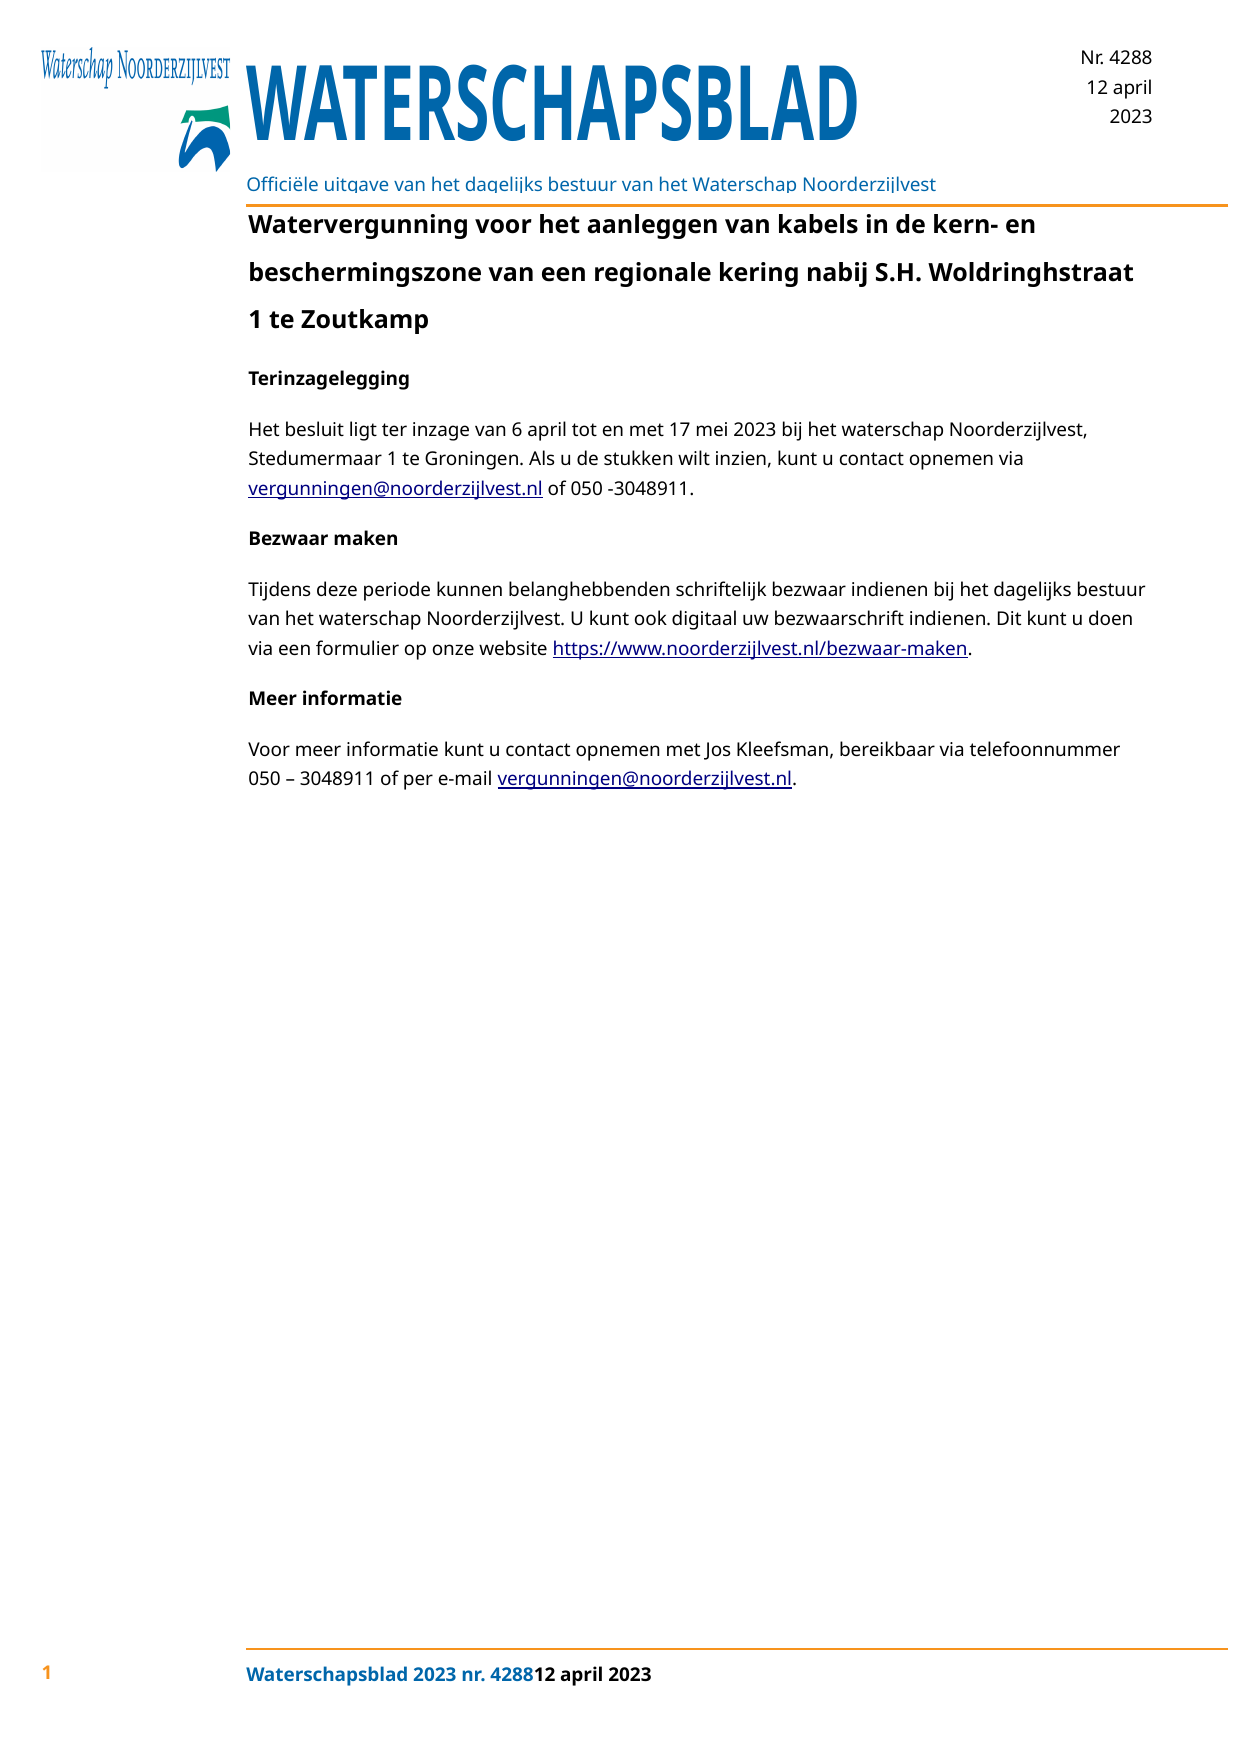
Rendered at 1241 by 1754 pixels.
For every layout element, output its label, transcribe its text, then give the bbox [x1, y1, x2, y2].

text Voor meer informatie kunt u contact opnemen met Jos Kleefsman, bereikbaar via telefoonnummer 050 – 3048911 of per e-mail vergunningen@noorderzijlvest.nl. [248, 736, 1152, 791]
text Tijdens deze periode kunnen belanghebbenden schriftelijk bezwaar indienen bij het dagelijks bestuur van het waterschap Noorderzijlvest. U kunt ook digitaal uw bezwaarschrift indienen. Dit kunt u doen via een formulier op onze website https://www.noorderzijlvest.nl/bezwaar-maken. [248, 576, 1152, 661]
text Het besluit ligt ter inzage van 6 april tot en met 17 mei 2023 bij het waterschap Noorderzijlvest, Stedumermaar 1 te Groningen. Als u de stukken wilt inzien, kunt u contact opnemen via vergunningen@noorderzijlvest.nl of 050 -3048911. [248, 416, 1152, 501]
text Meer informatie [248, 686, 1152, 711]
text Terinzagelegging [248, 366, 1152, 391]
picture [41, 47, 231, 172]
text Bezwaar maken [248, 526, 1152, 551]
text Watervergunning voor het aanleggen van kabels in de kern- en beschermingszone van een regionale kering nabij S.H. Woldringhstraat 1 te Zoutkamp [248, 207, 1152, 336]
